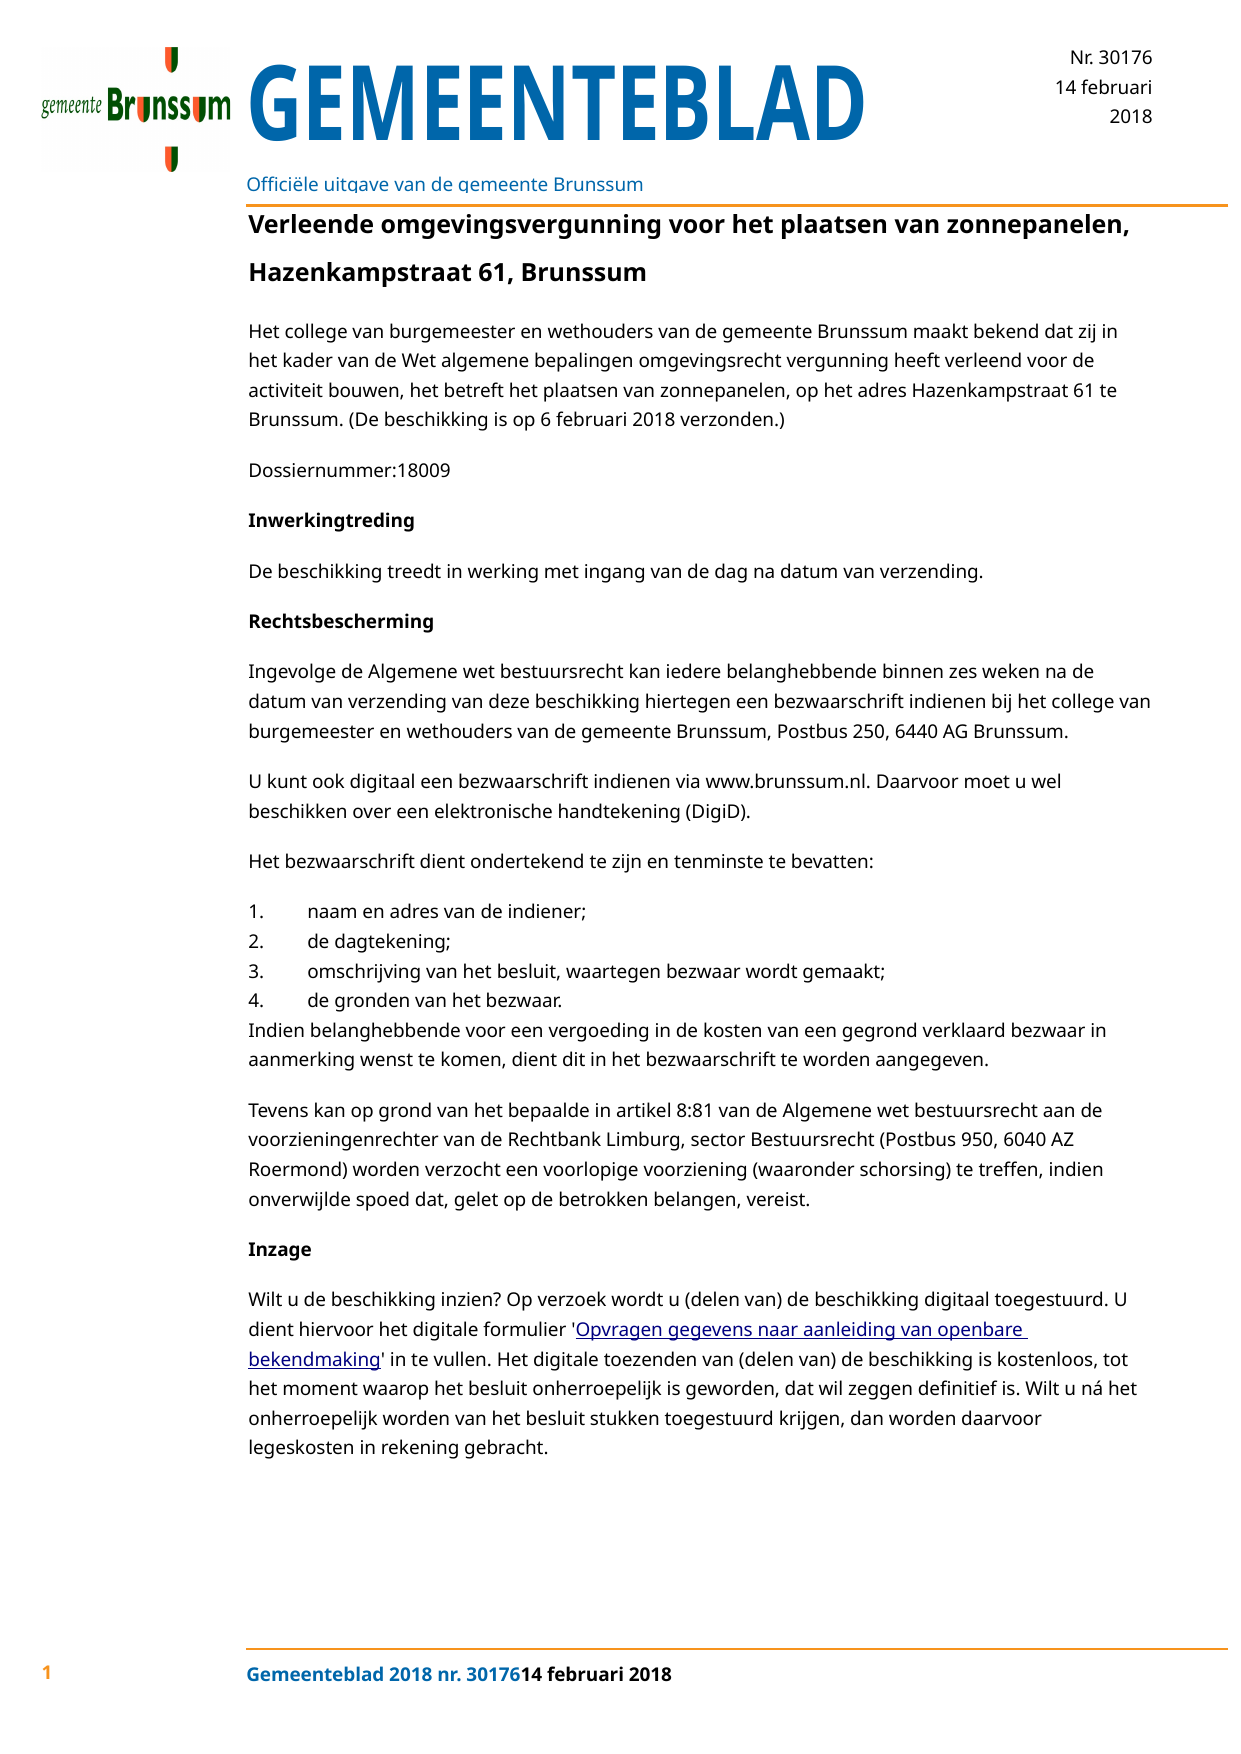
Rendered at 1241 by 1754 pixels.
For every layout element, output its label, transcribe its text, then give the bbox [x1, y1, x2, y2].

text Dossiernummer:18009 [248, 457, 1152, 483]
list naam en adres van de indiener; [248, 899, 1152, 924]
text Rechtsbescherming [248, 608, 1152, 634]
list omschrijving van het besluit, waartegen bezwaar wordt gemaakt; [248, 958, 1152, 984]
text Inwerkingtreding [248, 507, 1152, 533]
text Verleende omgevingsvergunning voor het plaatsen van zonnepanelen, Hazenkampstraat 61, Brunssum [248, 207, 1152, 288]
text Ingevolge de Algemene wet bestuursrecht kan iedere belanghebbende binnen zes weken na de datum van verzending van deze beschikking hiertegen een bezwaarschrift indienen bij het college van burgemeester en wethouders van de gemeente Brunssum, Postbus 250, 6440 AG Brunssum. [248, 659, 1152, 744]
text Het college van burgemeester en wethouders van de gemeente Brunssum maakt bekend dat zij in het kader van de Wet algemene bepalingen omgevingsrecht vergunning heeft verleend voor de activiteit bouwen, het betreft het plaatsen van zonnepanelen, op het adres Hazenkampstraat 61 te Brunssum. (De beschikking is op 6 februari 2018 verzonden.) [248, 318, 1152, 432]
text De beschikking treedt in werking met ingang van de dag na datum van verzending. [248, 558, 1152, 584]
picture [41, 47, 231, 172]
text Indien belanghebbende voor een vergoeding in de kosten van een gegrond verklaard bezwaar in aanmerking wenst te komen, dient dit in het bezwaarschrift te worden aangegeven. [248, 1017, 1152, 1072]
text Tevens kan op grond van het bepaalde in artikel 8:81 van de Algemene wet bestuursrecht aan de voorzieningenrechter van de Rechtbank Limburg, sector Bestuursrecht (Postbus 950, 6040 AZ Roermond) worden verzocht een voorlopige voorziening (waaronder schorsing) te treffen, indien onverwijlde spoed dat, gelet op de betrokken belangen, vereist. [248, 1097, 1152, 1212]
list de dagtekening; [248, 928, 1152, 954]
text U kunt ook digitaal een bezwaarschrift indienen via www.brunssum.nl. Daarvoor moet u wel beschikken over een elektronische handtekening (DigiD). [248, 768, 1152, 824]
text Inzage [248, 1236, 1152, 1262]
text Wilt u de beschikking inzien? Op verzoek wordt u (delen van) de beschikking digitaal toegestuurd. U dient hiervoor het digitale formulier 'Opvragen gegevens naar aanleiding van openbare bekendmaking' in te vullen. Het digitale toezenden van (delen van) de beschikking is kostenloos, tot het moment waarop het besluit onherroepelijk is geworden, dat wil zeggen definitief is. Wilt u ná het onherroepelijk worden van het besluit stukken toegestuurd krijgen, dan worden daarvoor legeskosten in rekening gebracht. [248, 1287, 1152, 1460]
text Het bezwaarschrift dient ondertekend te zijn en tenminste te bevatten: [248, 848, 1152, 874]
list de gronden van het bezwaar. [248, 987, 1152, 1013]
